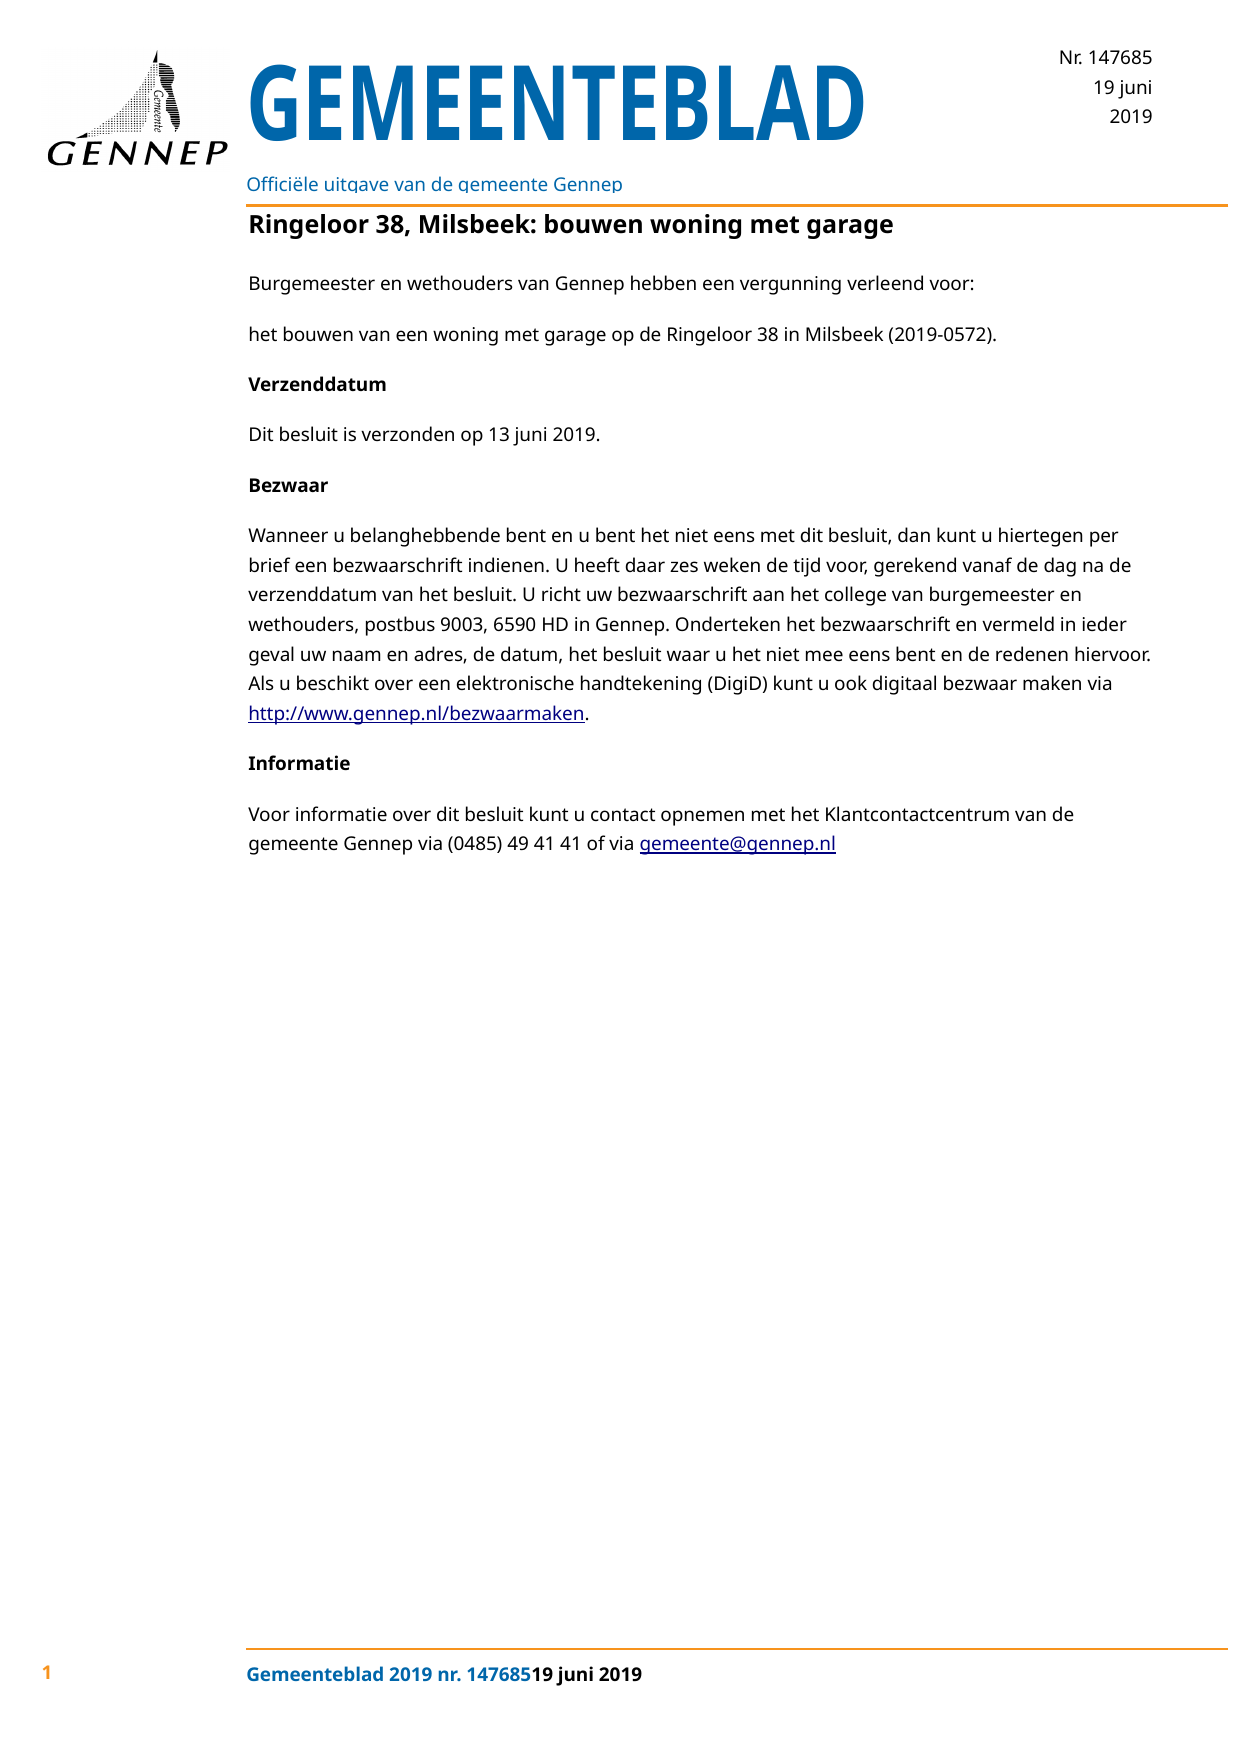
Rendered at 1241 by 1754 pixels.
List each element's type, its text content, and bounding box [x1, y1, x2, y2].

text Informatie [248, 750, 1152, 776]
text Bezwaar [248, 472, 1152, 498]
text Voor informatie over dit besluit kunt u contact opnemen met het Klantcontactcentrum van de gemeente Gennep via (0485) 49 41 41 of via gemeente@gennep.nl [248, 801, 1152, 856]
text Dit besluit is verzonden op 13 juni 2019. [248, 422, 1152, 447]
picture [41, 47, 231, 172]
text Verzenddatum [248, 371, 1152, 397]
text het bouwen van een woning met garage op de Ringeloor 38 in Milsbeek (2019-0572). [248, 321, 1152, 346]
text Wanneer u belanghebbende bent en u bent het niet eens met dit besluit, dan kunt u hiertegen per brief een bezwaarschrift indienen. U heeft daar zes weken de tijd voor, gerekend vanaf de dag na de verzenddatum van het besluit. U richt uw bezwaarschrift aan het college van burgemeester en wethouders, postbus 9003, 6590 HD in Gennep. Onderteken het bezwaarschrift en vermeld in ieder geval uw naam en adres, de datum, het besluit waar u het niet mee eens bent en de redenen hiervoor. Als u beschikt over een elektronische handtekening (DigiD) kunt u ook digitaal bezwaar maken via http://www.gennep.nl/bezwaarmaken. [248, 522, 1152, 726]
text Burgemeester en wethouders van Gennep hebben een vergunning verleend voor: [248, 270, 1152, 296]
text Ringeloor 38, Milsbeek: bouwen woning met garage [248, 207, 1152, 241]
